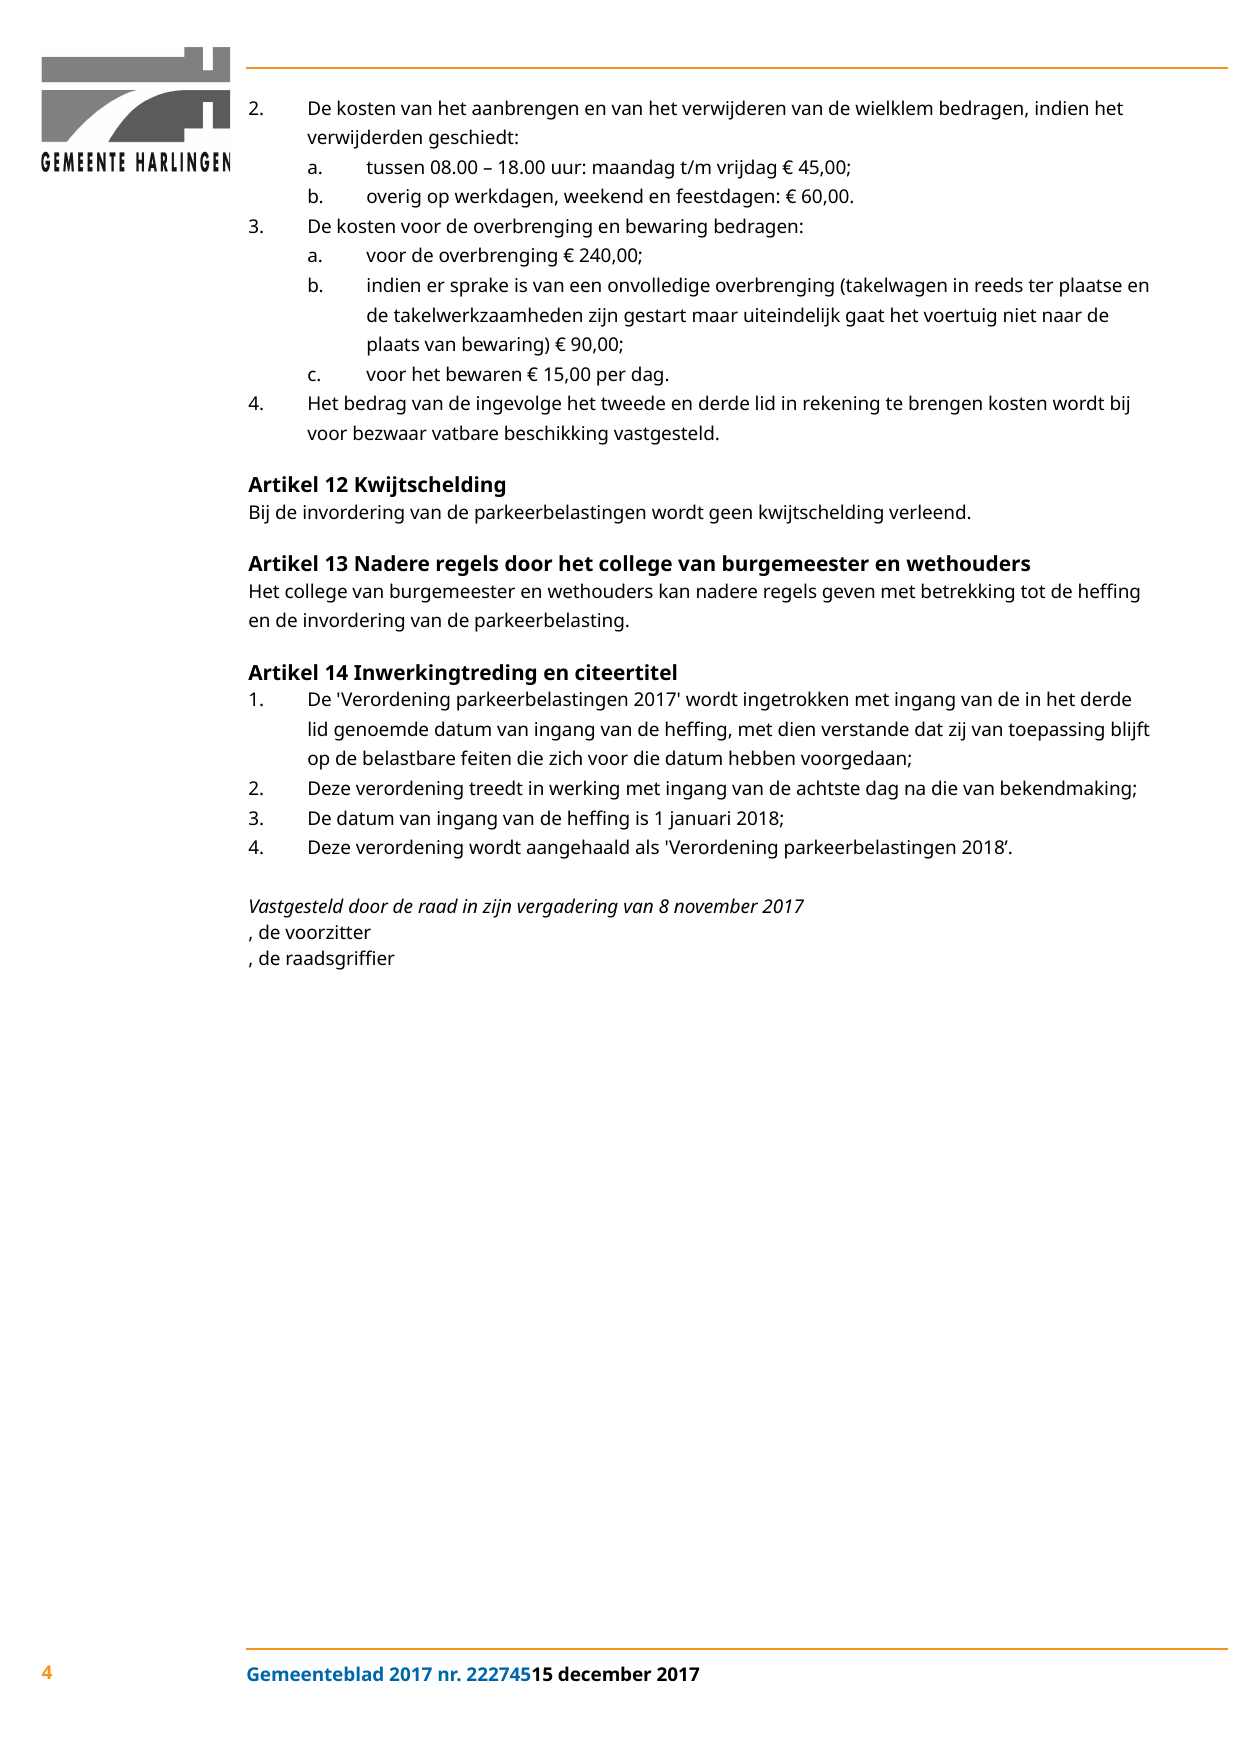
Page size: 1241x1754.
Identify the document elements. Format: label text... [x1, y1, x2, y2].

list De kosten van het aanbrengen en van het verwijderen van de wielklem bedragen, indien het verwijderden geschiedt: [248, 95, 1152, 150]
text Vastgesteld door de raad in zijn vergadering van 8 november 2017 [248, 893, 1152, 919]
list De 'Verordening parkeerbelastingen 2017' wordt ingetrokken met ingang van de in het derde lid genoemde datum van ingang van de heffing, met dien verstande dat zij van toepassing blijft op de belastbare feiten die zich voor die datum hebben voorgedaan; [248, 686, 1152, 771]
text Artikel 14 Inwerkingtreding en citeertitel [248, 658, 1152, 686]
text , de voorzitter [248, 919, 1152, 945]
list Het bedrag van de ingevolge het tweede en derde lid in rekening te brengen kosten wordt bij voor bezwaar vatbare beschikking vastgesteld. [248, 391, 1152, 446]
list overig op werkdagen, weekend en feestdagen: € 60,00. [307, 183, 1152, 209]
list voor het bewaren € 15,00 per dag. [307, 361, 1152, 387]
list Deze verordening wordt aangehaald als 'Verordening parkeerbelastingen 2018’. [248, 834, 1152, 860]
list De kosten voor de overbrenging en bewaring bedragen: [248, 213, 1152, 239]
text Artikel 13 Nadere regels door het college van burgemeester en wethouders [248, 549, 1152, 578]
list voor de overbrenging € 240,00; [307, 243, 1152, 268]
picture [41, 47, 231, 172]
list tussen 08.00 – 18.00 uur: maandag t/m vrijdag € 45,00; [307, 154, 1152, 180]
list indien er sprake is van een onvolledige overbrenging (takelwagen in reeds ter plaatse en de takelwerkzaamheden zijn gestart maar uiteindelijk gaat het voertuig niet naar de plaats van bewaring) € 90,00; [307, 272, 1152, 357]
text Het college van burgemeester en wethouders kan nadere regels geven met betrekking tot de heffing en de invordering van de parkeerbelasting. [248, 578, 1152, 633]
list De datum van ingang van de heffing is 1 januari 2018; [248, 805, 1152, 830]
text Bij de invordering van de parkeerbelastingen wordt geen kwijtschelding verleend. [248, 499, 1152, 525]
text Artikel 12 Kwijtschelding [248, 471, 1152, 499]
text , de raadsgriffier [248, 945, 1152, 971]
list Deze verordening treedt in werking met ingang van de achtste dag na die van bekendmaking; [248, 775, 1152, 801]
